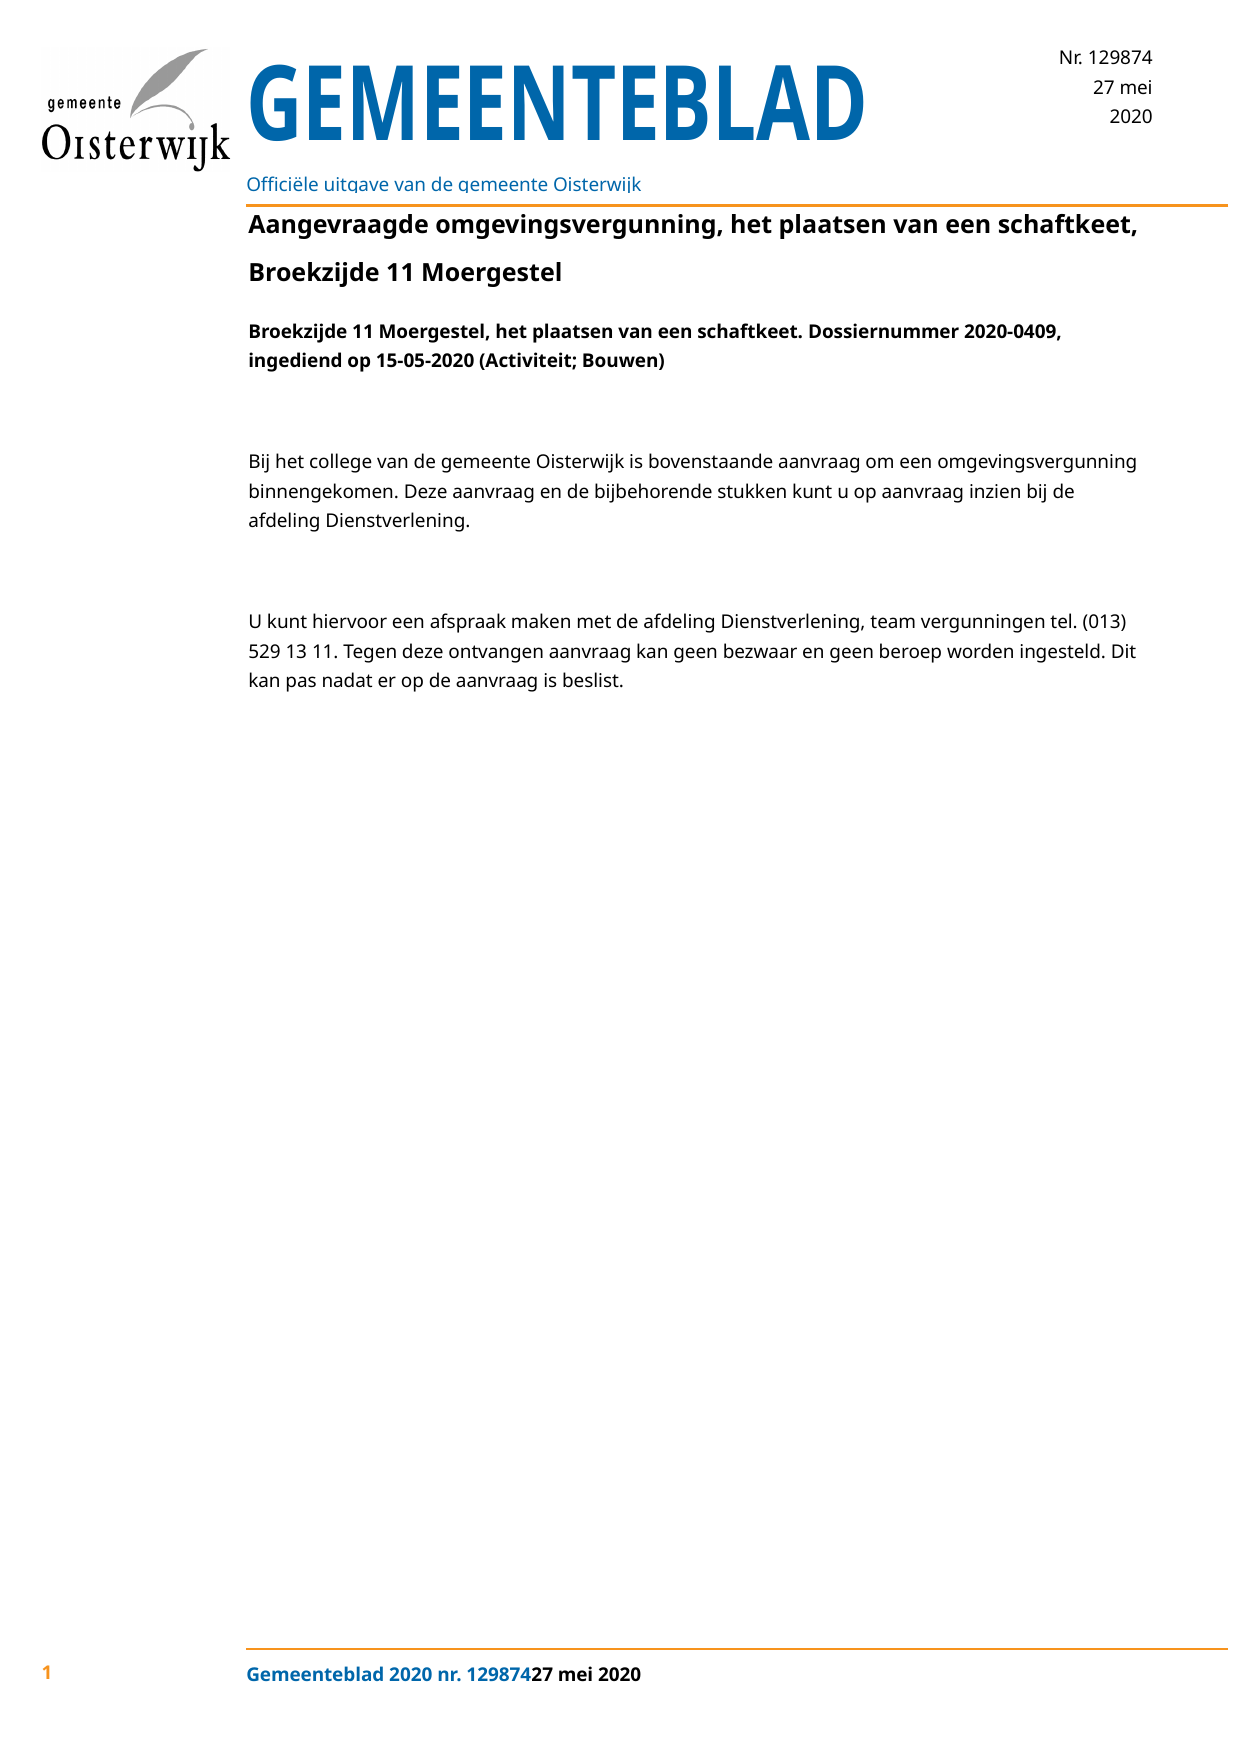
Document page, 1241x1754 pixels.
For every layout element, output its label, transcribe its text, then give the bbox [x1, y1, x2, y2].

text U kunt hiervoor een afspraak maken met de afdeling Dienstverlening, team vergunningen tel. (013) 529 13 11. Tegen deze ontvangen aanvraag kan geen bezwaar en geen beroep worden ingesteld. Dit kan pas nadat er op de aanvraag is beslist. [248, 608, 1152, 693]
text Broekzijde 11 Moergestel, het plaatsen van een schaftkeet. Dossiernummer 2020-0409, ingediend op 15-05-2020 (Activiteit; Bouwen) [248, 318, 1152, 373]
picture [41, 47, 231, 172]
text Bij het college van de gemeente Oisterwijk is bovenstaande aanvraag om een omgevingsvergunning binnengekomen. Deze aanvraag en de bijbehorende stukken kunt u op aanvraag inzien bij de afdeling Dienstverlening. [248, 448, 1152, 533]
text Aangevraagde omgevingsvergunning, het plaatsen van een schaftkeet, Broekzijde 11 Moergestel [248, 207, 1152, 288]
